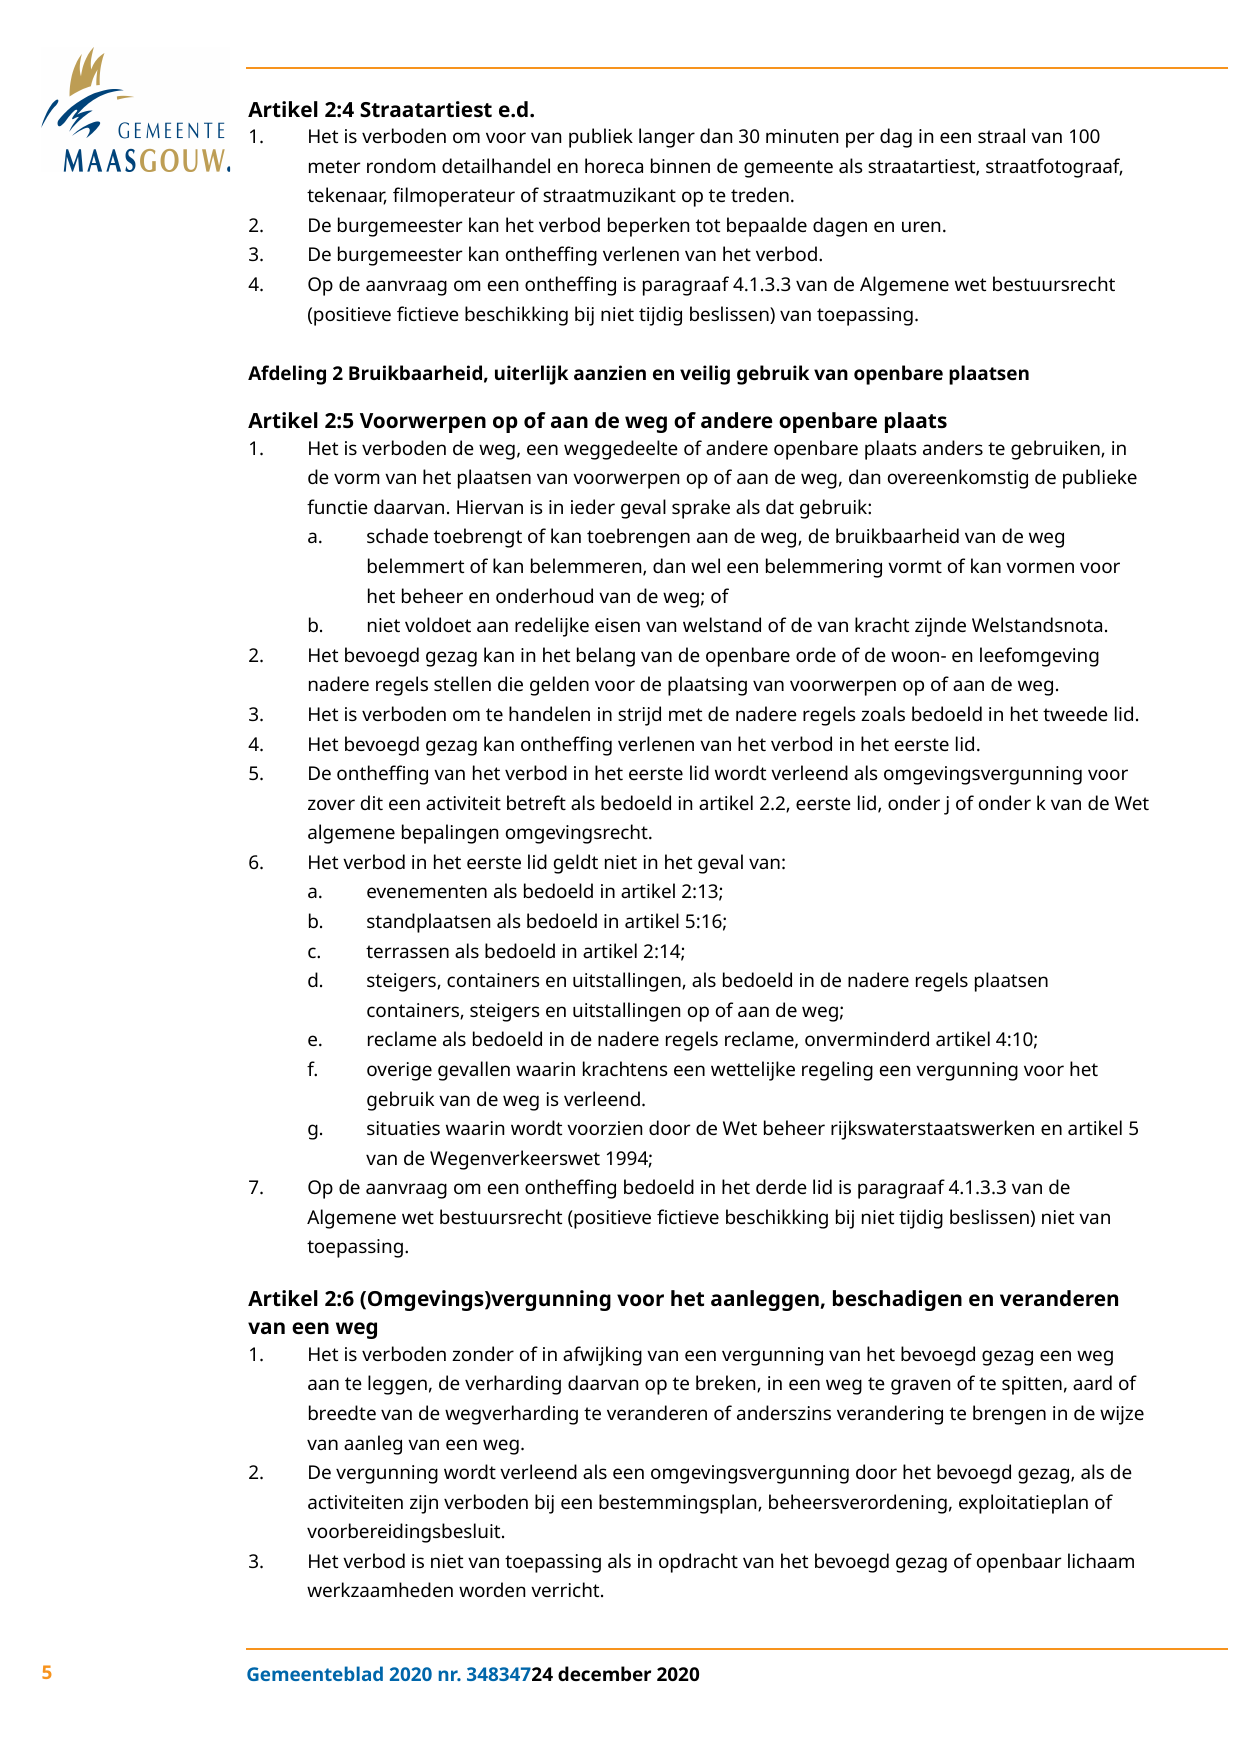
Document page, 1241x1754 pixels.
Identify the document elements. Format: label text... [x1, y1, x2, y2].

text Afdeling 2 Bruikbaarheid, uiterlijk aanzien en veilig gebruik van openbare plaatsen [248, 360, 1152, 386]
text Artikel 2:6 (Omgevings)vergunning voor het aanleggen, beschadigen en veranderen van een weg [248, 1284, 1152, 1341]
list De burgemeester kan het verbod beperken tot bepaalde dagen en uren. [248, 212, 1152, 238]
text Artikel 2:4 Straatartiest e.d. [248, 95, 1152, 123]
list Het is verboden zonder of in afwijking van een vergunning van het bevoegd gezag een weg aan te leggen, de verharding daarvan op te breken, in een weg te graven of te spitten, aard of breedte van de wegverharding te veranderen of anderszins verandering te brengen in de wijze van aanleg van een weg. [248, 1341, 1152, 1455]
list Het bevoegd gezag kan in het belang van de openbare orde of de woon- en leefomgeving nadere regels stellen die gelden voor de plaatsing van voorwerpen op of aan de weg. [248, 642, 1152, 697]
list Op de aanvraag om een ontheffing is paragraaf 4.1.3.3 van de Algemene wet bestuursrecht (positieve fictieve beschikking bij niet tijdig beslissen) van toepassing. [248, 271, 1152, 326]
list reclame als bedoeld in de nadere regels reclame, onverminderd artikel 4:10; [307, 1027, 1152, 1052]
list niet voldoet aan redelijke eisen van welstand of de van kracht zijnde Welstandsnota. [307, 612, 1152, 638]
list Het is verboden om te handelen in strijd met de nadere regels zoals bedoeld in het tweede lid. [248, 701, 1152, 727]
list Het verbod in het eerste lid geldt niet in het geval van: [248, 849, 1152, 875]
list standplaatsen als bedoeld in artikel 5:16; [307, 908, 1152, 934]
list Het verbod is niet van toepassing als in opdracht van het bevoegd gezag of openbaar lichaam werkzaamheden worden verricht. [248, 1548, 1152, 1603]
picture [41, 47, 231, 172]
list terrassen als bedoeld in artikel 2:14; [307, 938, 1152, 963]
text Artikel 2:5 Voorwerpen op of aan de weg of andere openbare plaats [248, 406, 1152, 435]
list situaties waarin wordt voorzien door de Wet beheer rijkswaterstaatswerken en artikel 5 van de Wegenverkeerswet 1994; [307, 1115, 1152, 1171]
list overige gevallen waarin krachtens een wettelijke regeling een vergunning voor het gebruik van de weg is verleend. [307, 1056, 1152, 1111]
list De burgemeester kan ontheffing verlenen van het verbod. [248, 242, 1152, 267]
list Het is verboden de weg, een weggedeelte of andere openbare plaats anders te gebruiken, in de vorm van het plaatsen van voorwerpen op of aan de weg, dan overeenkomstig de publieke functie daarvan. Hiervan is in ieder geval sprake als dat gebruik: [248, 435, 1152, 520]
list evenementen als bedoeld in artikel 2:13; [307, 879, 1152, 904]
list Op de aanvraag om een ontheffing bedoeld in het derde lid is paragraaf 4.1.3.3 van de Algemene wet bestuursrecht (positieve fictieve beschikking bij niet tijdig beslissen) niet van toepassing. [248, 1174, 1152, 1259]
list steigers, containers en uitstallingen, als bedoeld in de nadere regels plaatsen containers, steigers en uitstallingen op of aan de weg; [307, 967, 1152, 1023]
list schade toebrengt of kan toebrengen aan de weg, de bruikbaarheid van de weg belemmert of kan belemmeren, dan wel een belemmering vormt of kan vormen voor het beheer en onderhoud van de weg; of [307, 524, 1152, 608]
list Het is verboden om voor van publiek langer dan 30 minuten per dag in een straal van 100 meter rondom detailhandel en horeca binnen de gemeente als straatartiest, straatfotograaf, tekenaar, filmoperateur of straatmuzikant op te treden. [248, 123, 1152, 208]
list De ontheffing van het verbod in het eerste lid wordt verleend als omgevingsvergunning voor zover dit een activiteit betreft als bedoeld in artikel 2.2, eerste lid, onder j of onder k van de Wet algemene bepalingen omgevingsrecht. [248, 760, 1152, 845]
list Het bevoegd gezag kan ontheffing verlenen van het verbod in het eerste lid. [248, 731, 1152, 756]
list De vergunning wordt verleend als een omgevingsvergunning door het bevoegd gezag, als de activiteiten zijn verboden bij een bestemmingsplan, beheersverordening, exploitatieplan of voorbereidingsbesluit. [248, 1459, 1152, 1544]
